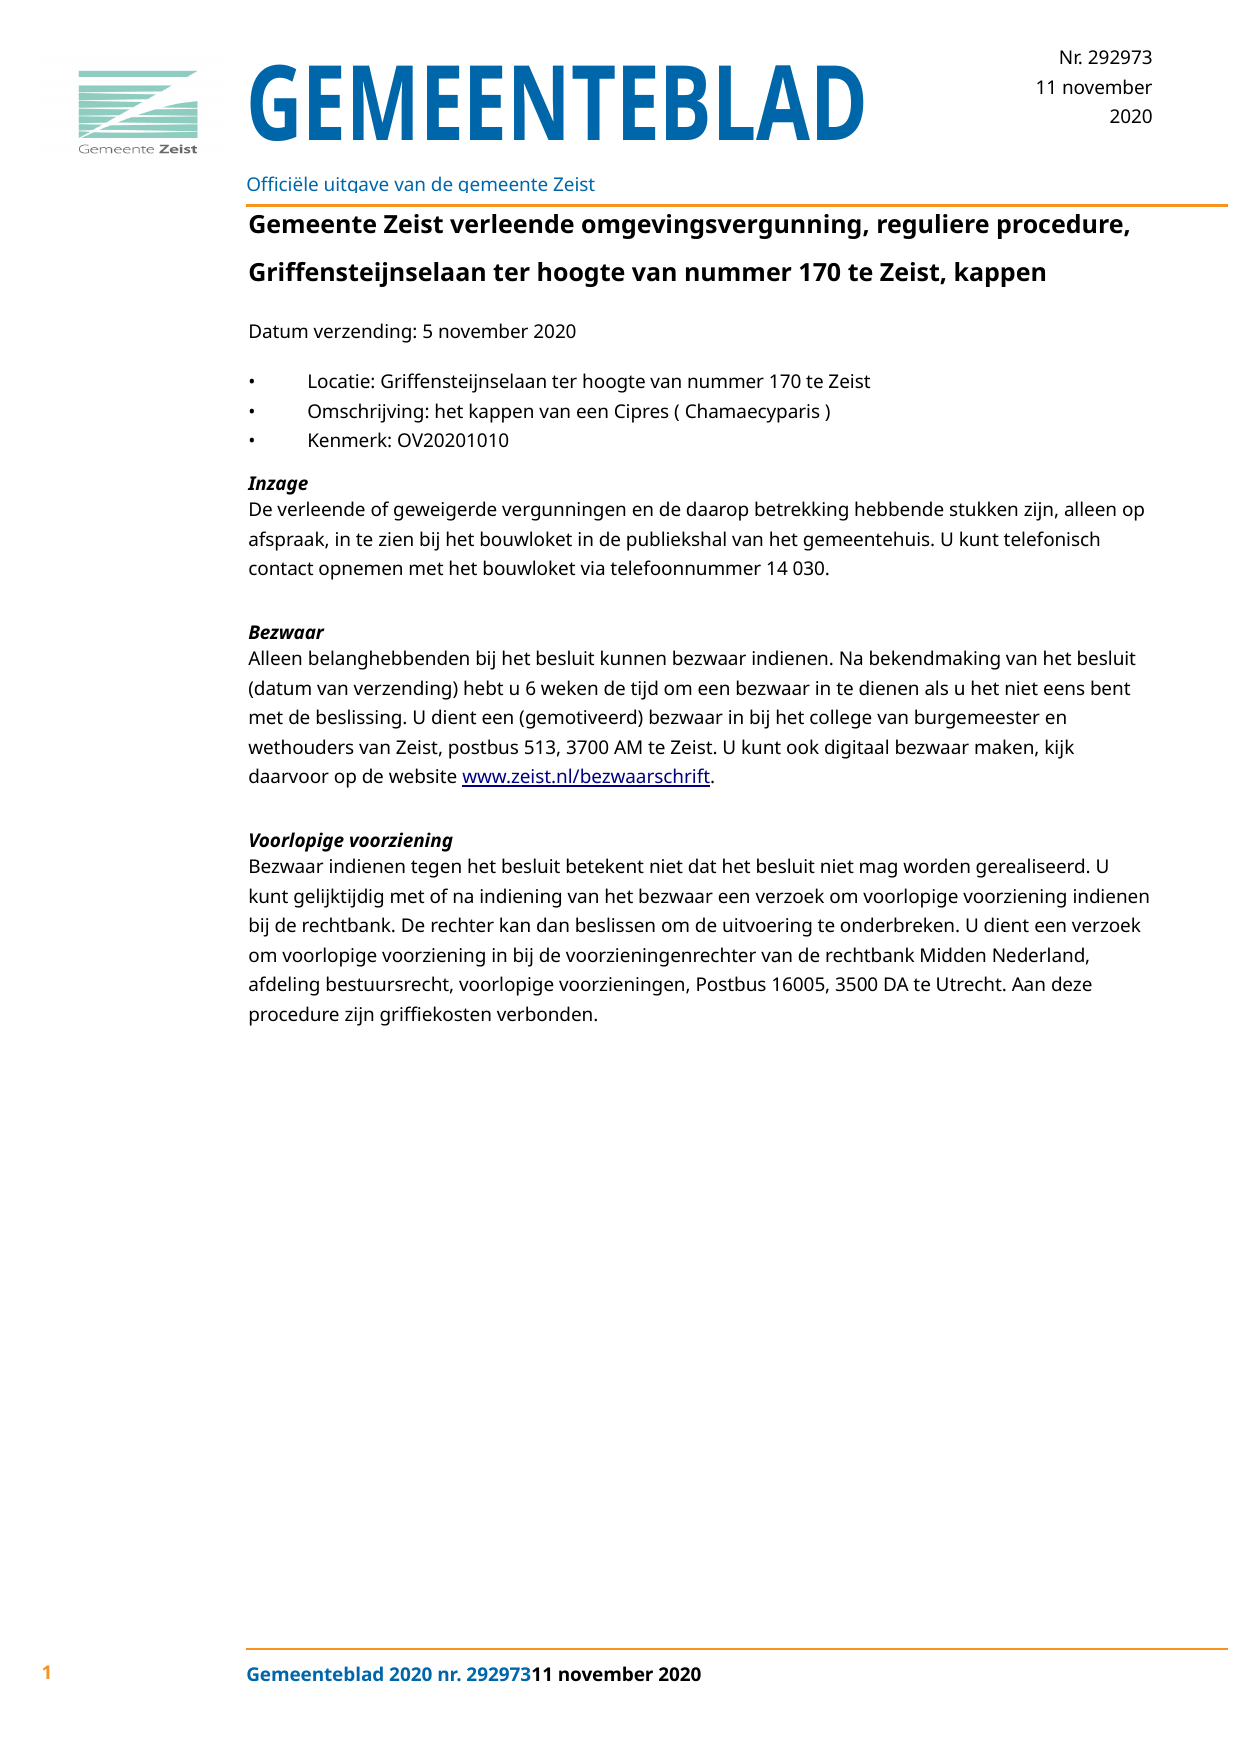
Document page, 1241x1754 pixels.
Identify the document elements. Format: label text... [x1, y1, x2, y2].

text Gemeente Zeist verleende omgevingsvergunning, reguliere procedure, Griffensteijnselaan ter hoogte van nummer 170 te Zeist, kappen [248, 207, 1152, 288]
text De verleende of geweigerde vergunningen en de daarop betrekking hebbende stukken zijn, alleen op afspraak, in te zien bij het bouwloket in de publiekshal van het gemeentehuis. U kunt telefonisch contact opnemen met het bouwloket via telefoonnummer 14 030. [248, 496, 1152, 581]
text Voorlopige voorziening [248, 827, 1152, 853]
text Bezwaar indienen tegen het besluit betekent niet dat het besluit niet mag worden gerealiseerd. U kunt gelijktijdig met of na indiening van het bezwaar een verzoek om voorlopige voorziening indienen bij de rechtbank. De rechter kan dan beslissen om de uitvoering te onderbreken. U dient een verzoek om voorlopige voorziening in bij de voorzieningenrechter van de rechtbank Midden Nederland, afdeling bestuursrecht, voorlopige voorzieningen, Postbus 16005, 3500 DA te Utrecht. Aan deze procedure zijn griffiekosten verbonden. [248, 853, 1152, 1027]
text Inzage [248, 471, 1152, 496]
text Alleen belanghebbenden bij het besluit kunnen bezwaar indienen. Na bekendmaking van het besluit (datum van verzending) hebt u 6 weken de tijd om een bezwaar in te dienen als u het niet eens bent met de beslissing. U dient een (gemotiveerd) bezwaar in bij het college van burgemeester en wethouders van Zeist, postbus 513, 3700 AM te Zeist. U kunt ook digitaal bezwaar maken, kijk daarvoor op de website www.zeist.nl/bezwaarschrift. [248, 645, 1152, 789]
list Omschrijving: het kappen van een Cipres ( Chamaecyparis ) [248, 398, 1152, 424]
list Kenmerk: OV20201010 [248, 427, 1152, 453]
text Datum verzending: 5 november 2020 [248, 318, 1152, 344]
list Locatie: Griffensteijnselaan ter hoogte van nummer 170 te Zeist [248, 368, 1152, 394]
text Bezwaar [248, 619, 1152, 645]
picture [41, 47, 231, 172]
